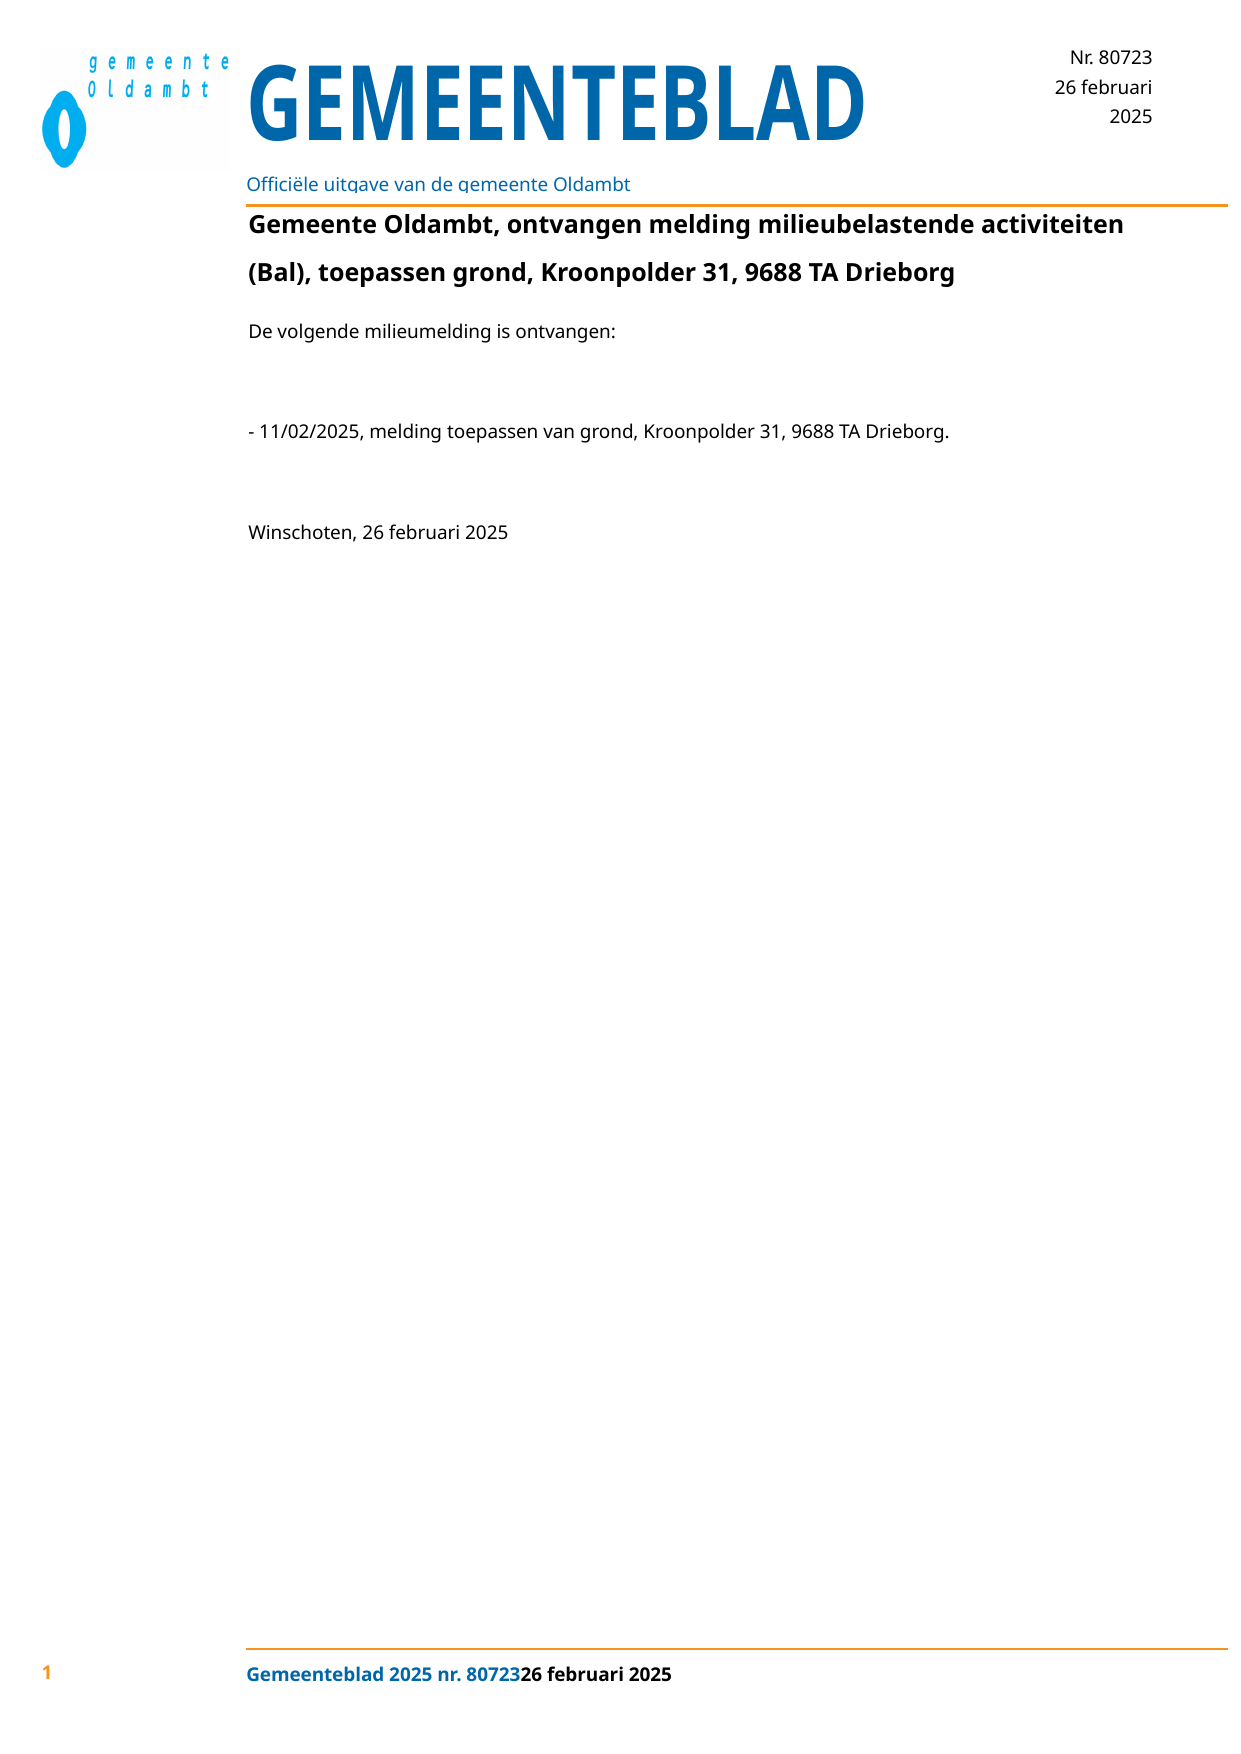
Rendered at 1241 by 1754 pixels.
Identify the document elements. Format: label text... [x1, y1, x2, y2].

text Gemeente Oldambt, ontvangen melding milieubelastende activiteiten (Bal), toepassen grond, Kroonpolder 31, 9688 TA Drieborg [248, 207, 1152, 288]
text Winschoten, 26 februari 2025 [248, 519, 1152, 545]
text - 11/02/2025, melding toepassen van grond, Kroonpolder 31, 9688 TA Drieborg. [248, 419, 1152, 444]
picture [41, 47, 231, 172]
text De volgende milieumelding is ontvangen: [248, 318, 1152, 344]
